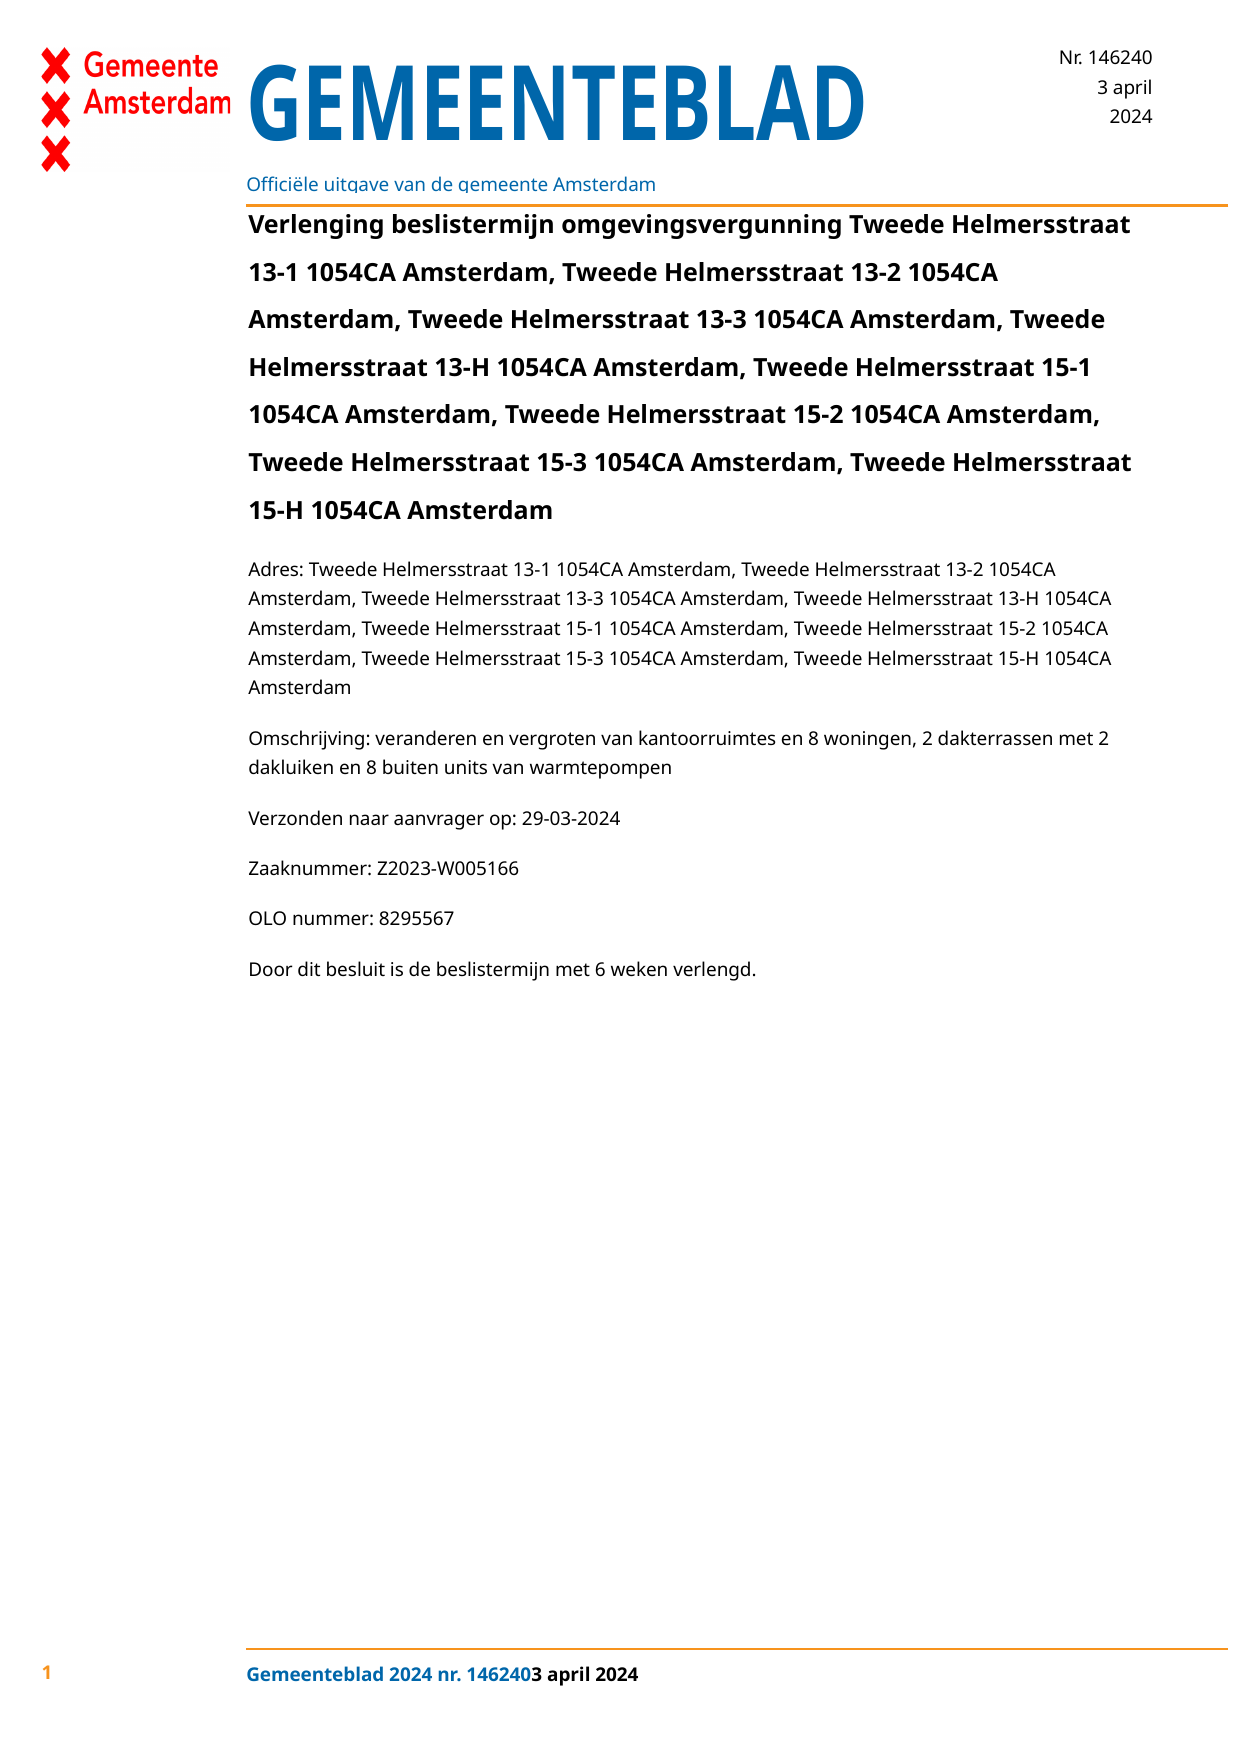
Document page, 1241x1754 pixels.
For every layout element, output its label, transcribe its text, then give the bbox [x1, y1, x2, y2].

text Verzonden naar aanvrager op: 29-03-2024 [248, 805, 1152, 830]
text Omschrijving: veranderen en vergroten van kantoorruimtes en 8 woningen, 2 dakterrassen met 2 dakluiken en 8 buiten units van warmtepompen [248, 725, 1152, 780]
text Zaaknummer: Z2023-W005166 [248, 855, 1152, 881]
text Verlenging beslistermijn omgevingsvergunning Tweede Helmersstraat 13-1 1054CA Amsterdam, Tweede Helmersstraat 13-2 1054CA Amsterdam, Tweede Helmersstraat 13-3 1054CA Amsterdam, Tweede Helmersstraat 13-H 1054CA Amsterdam, Tweede Helmersstraat 15-1 1054CA Amsterdam, Tweede Helmersstraat 15-2 1054CA Amsterdam, Tweede Helmersstraat 15-3 1054CA Amsterdam, Tweede Helmersstraat 15-H 1054CA Amsterdam [248, 207, 1152, 526]
text Door dit besluit is de beslistermijn met 6 weken verlengd. [248, 956, 1152, 982]
text OLO nummer: 8295567 [248, 906, 1152, 931]
picture [41, 47, 231, 172]
text Adres: Tweede Helmersstraat 13-1 1054CA Amsterdam, Tweede Helmersstraat 13-2 1054CA Amsterdam, Tweede Helmersstraat 13-3 1054CA Amsterdam, Tweede Helmersstraat 13-H 1054CA Amsterdam, Tweede Helmersstraat 15-1 1054CA Amsterdam, Tweede Helmersstraat 15-2 1054CA Amsterdam, Tweede Helmersstraat 15-3 1054CA Amsterdam, Tweede Helmersstraat 15-H 1054CA Amsterdam [248, 556, 1152, 700]
